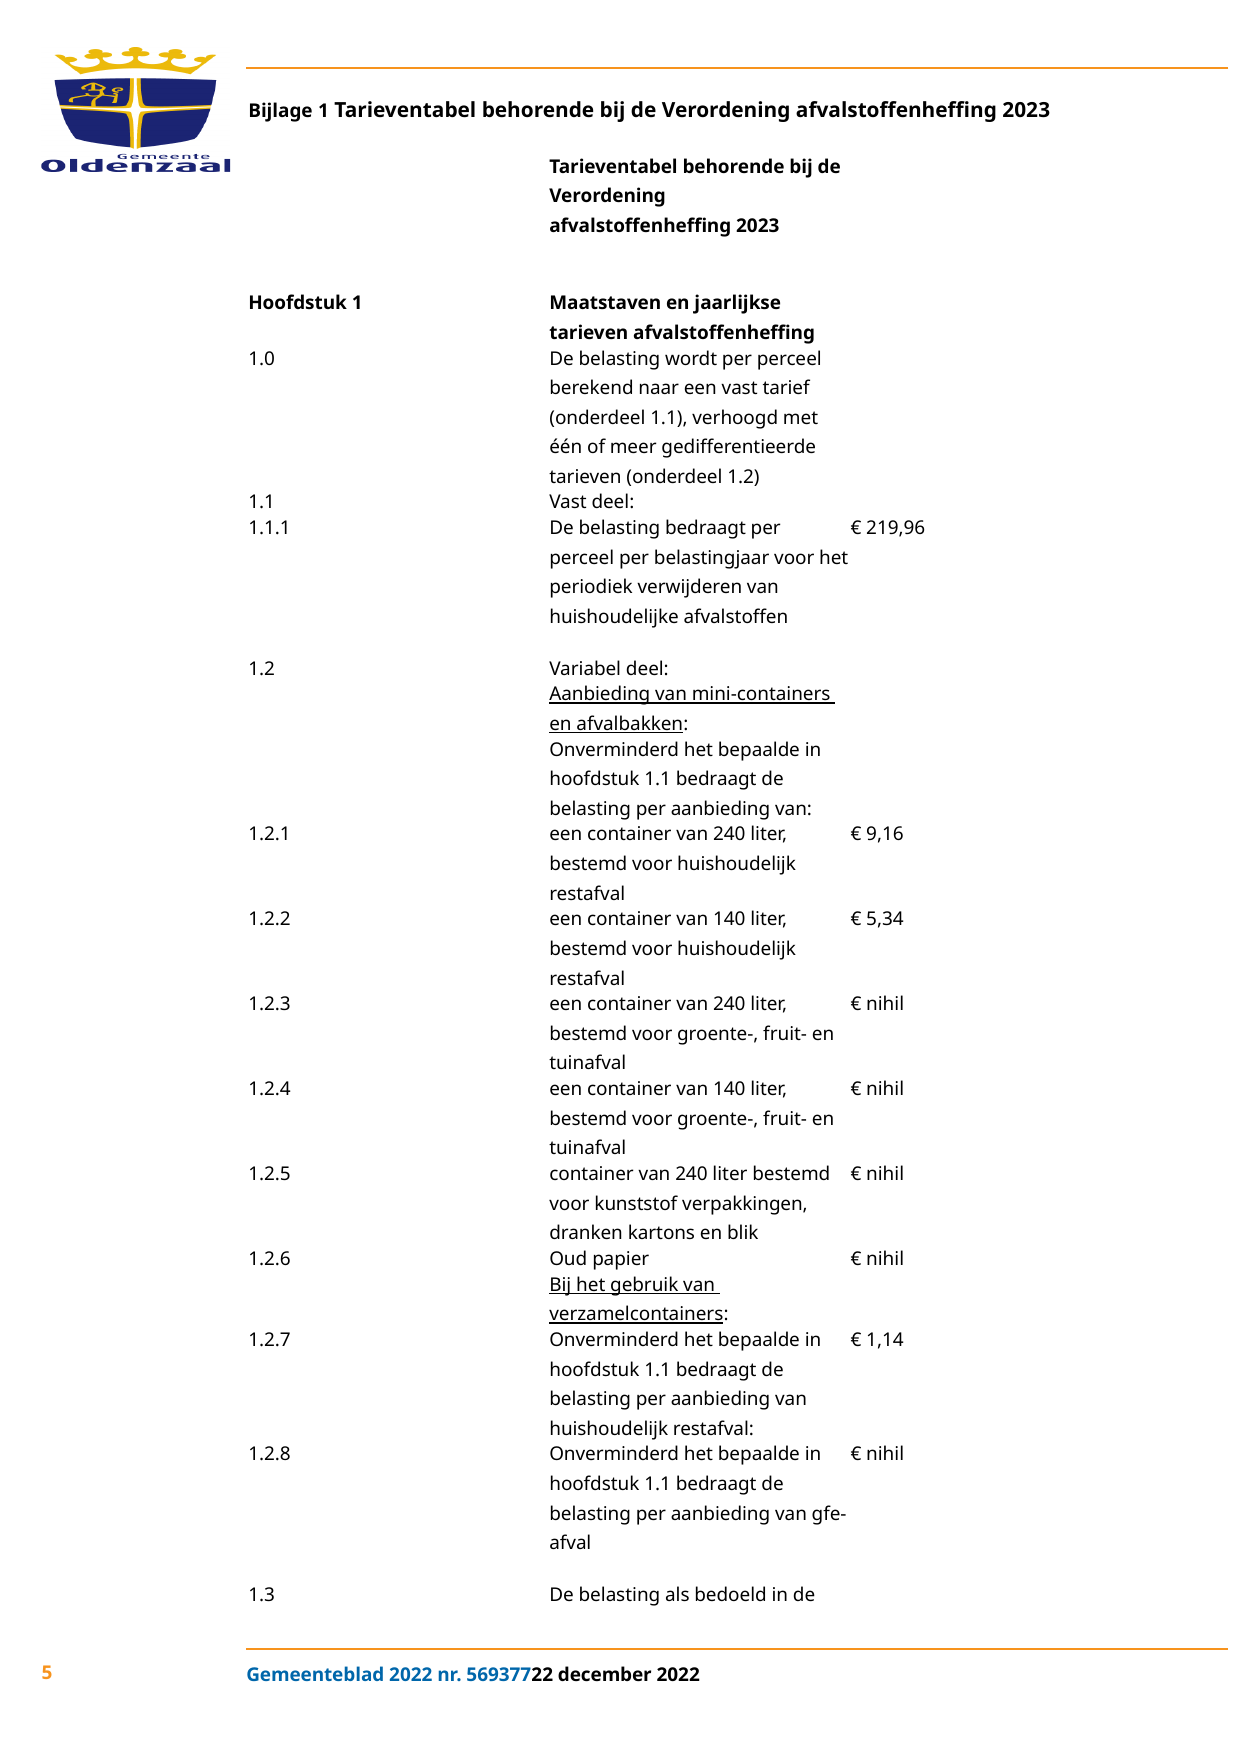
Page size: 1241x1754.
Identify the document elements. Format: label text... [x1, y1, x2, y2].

table_cell 1.2.3 [248, 990, 549, 1075]
table_cell Onverminderd het bepaalde in hoofdstuk 1.1 bedraagt de belasting per aanbieding van: [549, 736, 850, 821]
table_cell [248, 238, 549, 264]
table_cell Oud papier [549, 1245, 850, 1271]
table_cell [248, 629, 549, 655]
table_cell € 219,96 [850, 515, 1152, 629]
table_cell [549, 264, 850, 289]
table_cell Aanbieding van mini-containers en afvalbakken: [549, 680, 850, 736]
table_cell container van 240 liter bestemd voor kunststof verpakkingen, dranken kartons en blik [549, 1160, 850, 1245]
table_cell [248, 1271, 549, 1326]
table_cell € nihil [850, 990, 1152, 1075]
table_cell € 9,16 [850, 821, 1152, 906]
table_cell 1.2.1 [248, 821, 549, 906]
table_cell [850, 238, 1152, 264]
table_cell [850, 655, 1152, 680]
table_cell 1.2.6 [248, 1245, 549, 1271]
picture [41, 47, 231, 172]
table_cell De belasting als bedoeld in de [549, 1581, 850, 1607]
table_cell een container van 240 liter, bestemd voor groente-, fruit- en tuinafval [549, 990, 850, 1075]
table_cell [549, 629, 850, 655]
table_cell De belasting bedraagt per perceel per belastingjaar voor het periodiek verwijderen van huishoudelijke afvalstoffen [549, 515, 850, 629]
table_cell Hoofdstuk 1 [248, 289, 549, 345]
table_cell [850, 489, 1152, 514]
table_cell 1.2.4 [248, 1075, 549, 1160]
table_cell [850, 680, 1152, 736]
table_cell 1.2.5 [248, 1160, 549, 1245]
table_cell 1.2.7 [248, 1326, 549, 1441]
table_cell Onverminderd het bepaalde in hoofdstuk 1.1 bedraagt de belasting per aanbieding van gfe-afval [549, 1441, 850, 1555]
table_cell Variabel deel: [549, 655, 850, 680]
table_cell € nihil [850, 1075, 1152, 1160]
table_cell 1.1 [248, 489, 549, 514]
table_cell € 5,34 [850, 906, 1152, 990]
table_cell Vast deel: [549, 489, 850, 514]
table_cell 1.1.1 [248, 515, 549, 629]
table_cell [850, 1271, 1152, 1326]
table_cell 1.2 [248, 655, 549, 680]
text Bijlage 1 Tarieventabel behorende bij de Verordening afvalstoffenheffing 2023 [248, 95, 1152, 123]
table_cell [850, 629, 1152, 655]
table_cell [850, 289, 1152, 345]
table_cell € nihil [850, 1160, 1152, 1245]
table_cell [248, 680, 549, 736]
table_cell [248, 736, 549, 821]
table_cell Bij het gebruik van verzamelcontainers: [549, 1271, 850, 1326]
table_cell [549, 1555, 850, 1581]
table_cell [850, 1555, 1152, 1581]
table_cell 1.2.2 [248, 906, 549, 990]
table_header [850, 153, 1152, 238]
table_cell 1.3 [248, 1581, 549, 1607]
table_cell [850, 345, 1152, 489]
table_cell [850, 1581, 1152, 1607]
table_header Tarieventabel behorende bij de Verordening afvalstoffenheffing 2023 [549, 153, 850, 238]
table_cell [850, 736, 1152, 821]
table_cell € nihil [850, 1441, 1152, 1555]
table_cell [549, 238, 850, 264]
table_cell Onverminderd het bepaalde in hoofdstuk 1.1 bedraagt de belasting per aanbieding van huishoudelijk restafval: [549, 1326, 850, 1441]
table_cell een container van 240 liter, bestemd voor huishoudelijk restafval [549, 821, 850, 906]
table_cell [248, 1555, 549, 1581]
table_header [248, 153, 549, 238]
table_cell De belasting wordt per perceel berekend naar een vast tarief (onderdeel 1.1), verhoogd met één of meer gedifferentieerde tarieven (onderdeel 1.2) [549, 345, 850, 489]
table_cell 1.0 [248, 345, 549, 489]
table_cell Maatstaven en jaarlijkse tarieven afvalstoffenheffing [549, 289, 850, 345]
table_cell € nihil [850, 1245, 1152, 1271]
table_cell [248, 264, 549, 289]
table_cell € 1,14 [850, 1326, 1152, 1441]
table_cell een container van 140 liter, bestemd voor groente-, fruit- en tuinafval [549, 1075, 850, 1160]
table_cell een container van 140 liter, bestemd voor huishoudelijk restafval [549, 906, 850, 990]
table_cell 1.2.8 [248, 1441, 549, 1555]
table_cell [850, 264, 1152, 289]
